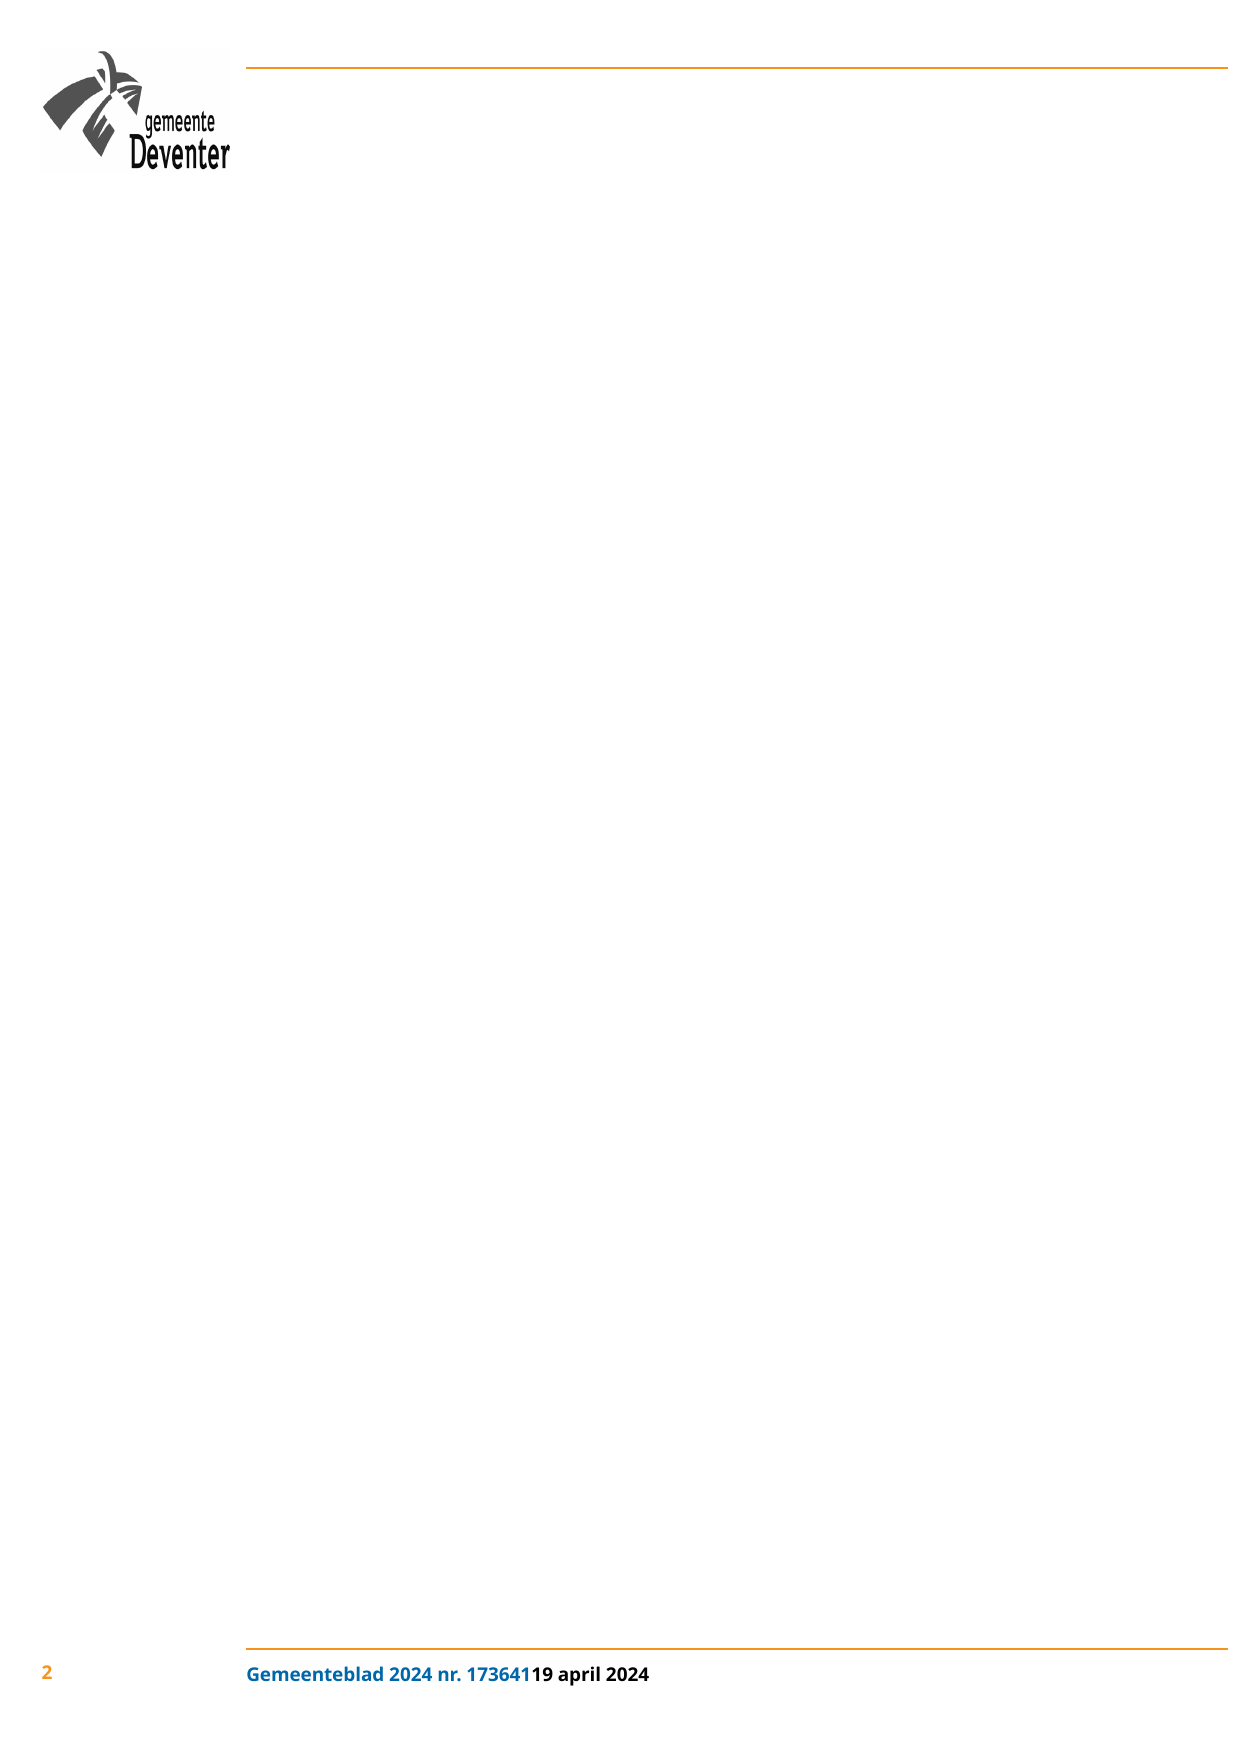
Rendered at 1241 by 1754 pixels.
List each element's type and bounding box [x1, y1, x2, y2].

picture [41, 47, 231, 172]
